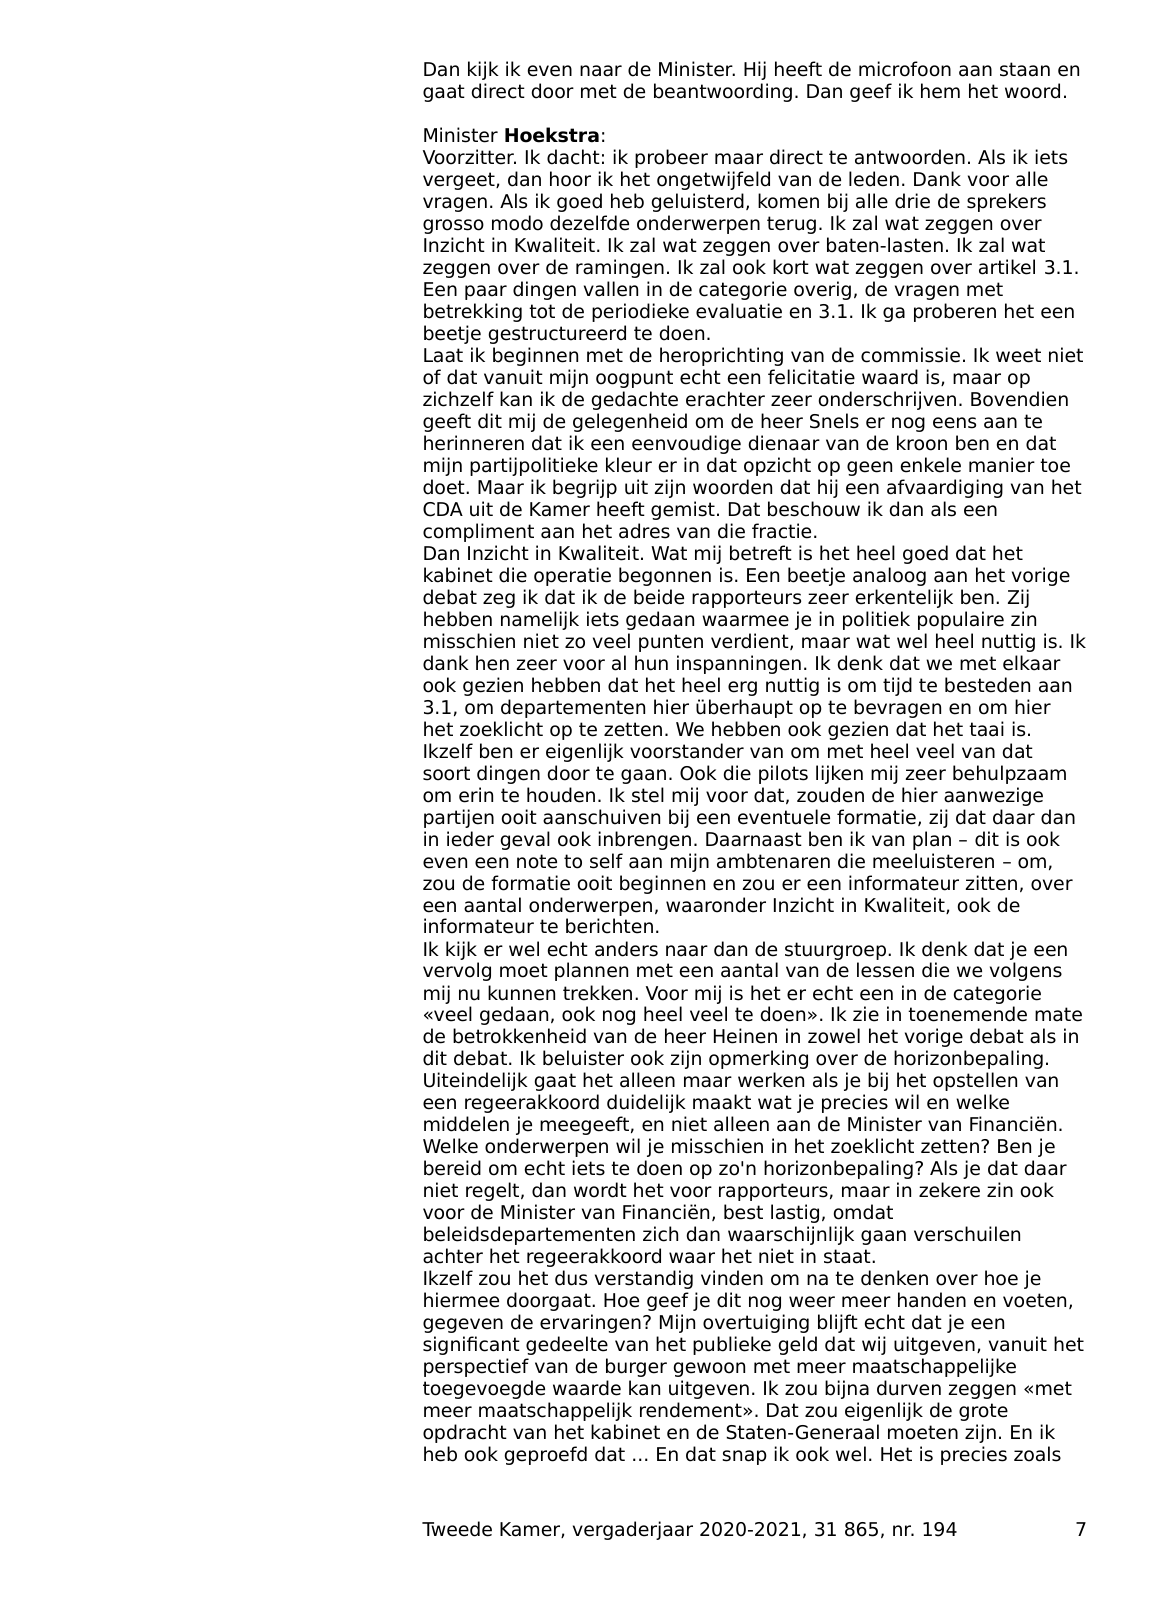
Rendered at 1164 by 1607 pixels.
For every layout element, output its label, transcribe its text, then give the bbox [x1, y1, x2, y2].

text Dan Inzicht in Kwaliteit. Wat mij betreft is het heel goed dat het kabinet die operatie begonnen is. Een beetje analoog aan het vorige debat zeg ik dat ik de beide rapporteurs zeer erkentelijk ben. Zij hebben namelijk iets gedaan waarmee je in politiek populaire zin misschien niet zo veel punten verdient, maar wat wel heel nuttig is. Ik dank hen zeer voor al hun inspanningen. Ik denk dat we met elkaar ook gezien hebben dat het heel erg nuttig is om tijd te besteden aan 3.1, om departementen hier überhaupt op te bevragen en om hier het zoeklicht op te zetten. We hebben ook gezien dat het taai is. Ikzelf ben er eigenlijk voorstander van om met heel veel van dat soort dingen door te gaan. Ook die pilots lijken mij zeer behulpzaam om erin te houden. Ik stel mij voor dat, zouden de hier aanwezige partijen ooit aanschuiven bij een eventuele formatie, zij dat daar dan in ieder geval ook inbrengen. Daarnaast ben ik van plan – dit is ook even een note to self aan mijn ambtenaren die meeluisteren – om, zou de formatie ooit beginnen en zou er een informateur zitten, over een aantal onderwerpen, waaronder Inzicht in Kwaliteit, ook de informateur te berichten. [422, 543, 1087, 938]
text Minister Hoekstra: [422, 125, 1087, 147]
text Ik kijk er wel echt anders naar dan de stuurgroep. Ik denk dat je een vervolg moet plannen met een aantal van de lessen die we volgens mij nu kunnen trekken. Voor mij is het er echt een in de categorie «veel gedaan, ook nog heel veel te doen». Ik zie in toenemende mate de betrokkenheid van de heer Heinen in zowel het vorige debat als in dit debat. Ik beluister ook zijn opmerking over de horizonbepaling. Uiteindelijk gaat het alleen maar werken als je bij het opstellen van een regeerakkoord duidelijk maakt wat je precies wil en welke middelen je meegeeft, en niet alleen aan de Minister van Financiën. Welke onderwerpen wil je misschien in het zoeklicht zetten? Ben je bereid om echt iets te doen op zo'n horizonbepaling? Als je dat daar niet regelt, dan wordt het voor rapporteurs, maar in zekere zin ook voor de Minister van Financiën, best lastig, omdat beleidsdepartementen zich dan waarschijnlijk gaan verschuilen achter het regeerakkoord waar het niet in staat. [422, 938, 1087, 1268]
text Voorzitter. Ik dacht: ik probeer maar direct te antwoorden. Als ik iets vergeet, dan hoor ik het ongetwijfeld van de leden. Dank voor alle vragen. Als ik goed heb geluisterd, komen bij alle drie de sprekers grosso modo dezelfde onderwerpen terug. Ik zal wat zeggen over Inzicht in Kwaliteit. Ik zal wat zeggen over baten-lasten. Ik zal wat zeggen over de ramingen. Ik zal ook kort wat zeggen over artikel 3.1. Een paar dingen vallen in de categorie overig, de vragen met betrekking tot de periodieke evaluatie en 3.1. Ik ga proberen het een beetje gestructureerd te doen. [422, 147, 1087, 345]
text Ikzelf zou het dus verstandig vinden om na te denken over hoe je hiermee doorgaat. Hoe geef je dit nog weer meer handen en voeten, gegeven de ervaringen? Mijn overtuiging blijft echt dat je een significant gedeelte van het publieke geld dat wij uitgeven, vanuit het perspectief van de burger gewoon met meer maatschappelijke toegevoegde waarde kan uitgeven. Ik zou bijna durven zeggen «met meer maatschappelijk rendement». Dat zou eigenlijk de grote opdracht van het kabinet en de Staten-Generaal moeten zijn. En ik heb ook geproefd dat ... En dat snap ik ook wel. Het is precies zoals [422, 1268, 1087, 1466]
text Dan kijk ik even naar de Minister. Hij heeft de microfoon aan staan en gaat direct door met de beantwoording. Dan geef ik hem het woord. [422, 59, 1087, 103]
text Laat ik beginnen met de heroprichting van de commissie. Ik weet niet of dat vanuit mijn oogpunt echt een felicitatie waard is, maar op zichzelf kan ik de gedachte erachter zeer onderschrijven. Bovendien geeft dit mij de gelegenheid om de heer Snels er nog eens aan te herinneren dat ik een eenvoudige dienaar van de kroon ben en dat mijn partijpolitieke kleur er in dat opzicht op geen enkele manier toe doet. Maar ik begrijp uit zijn woorden dat hij een afvaardiging van het CDA uit de Kamer heeft gemist. Dat beschouw ik dan als een compliment aan het adres van die fractie. [422, 345, 1087, 543]
